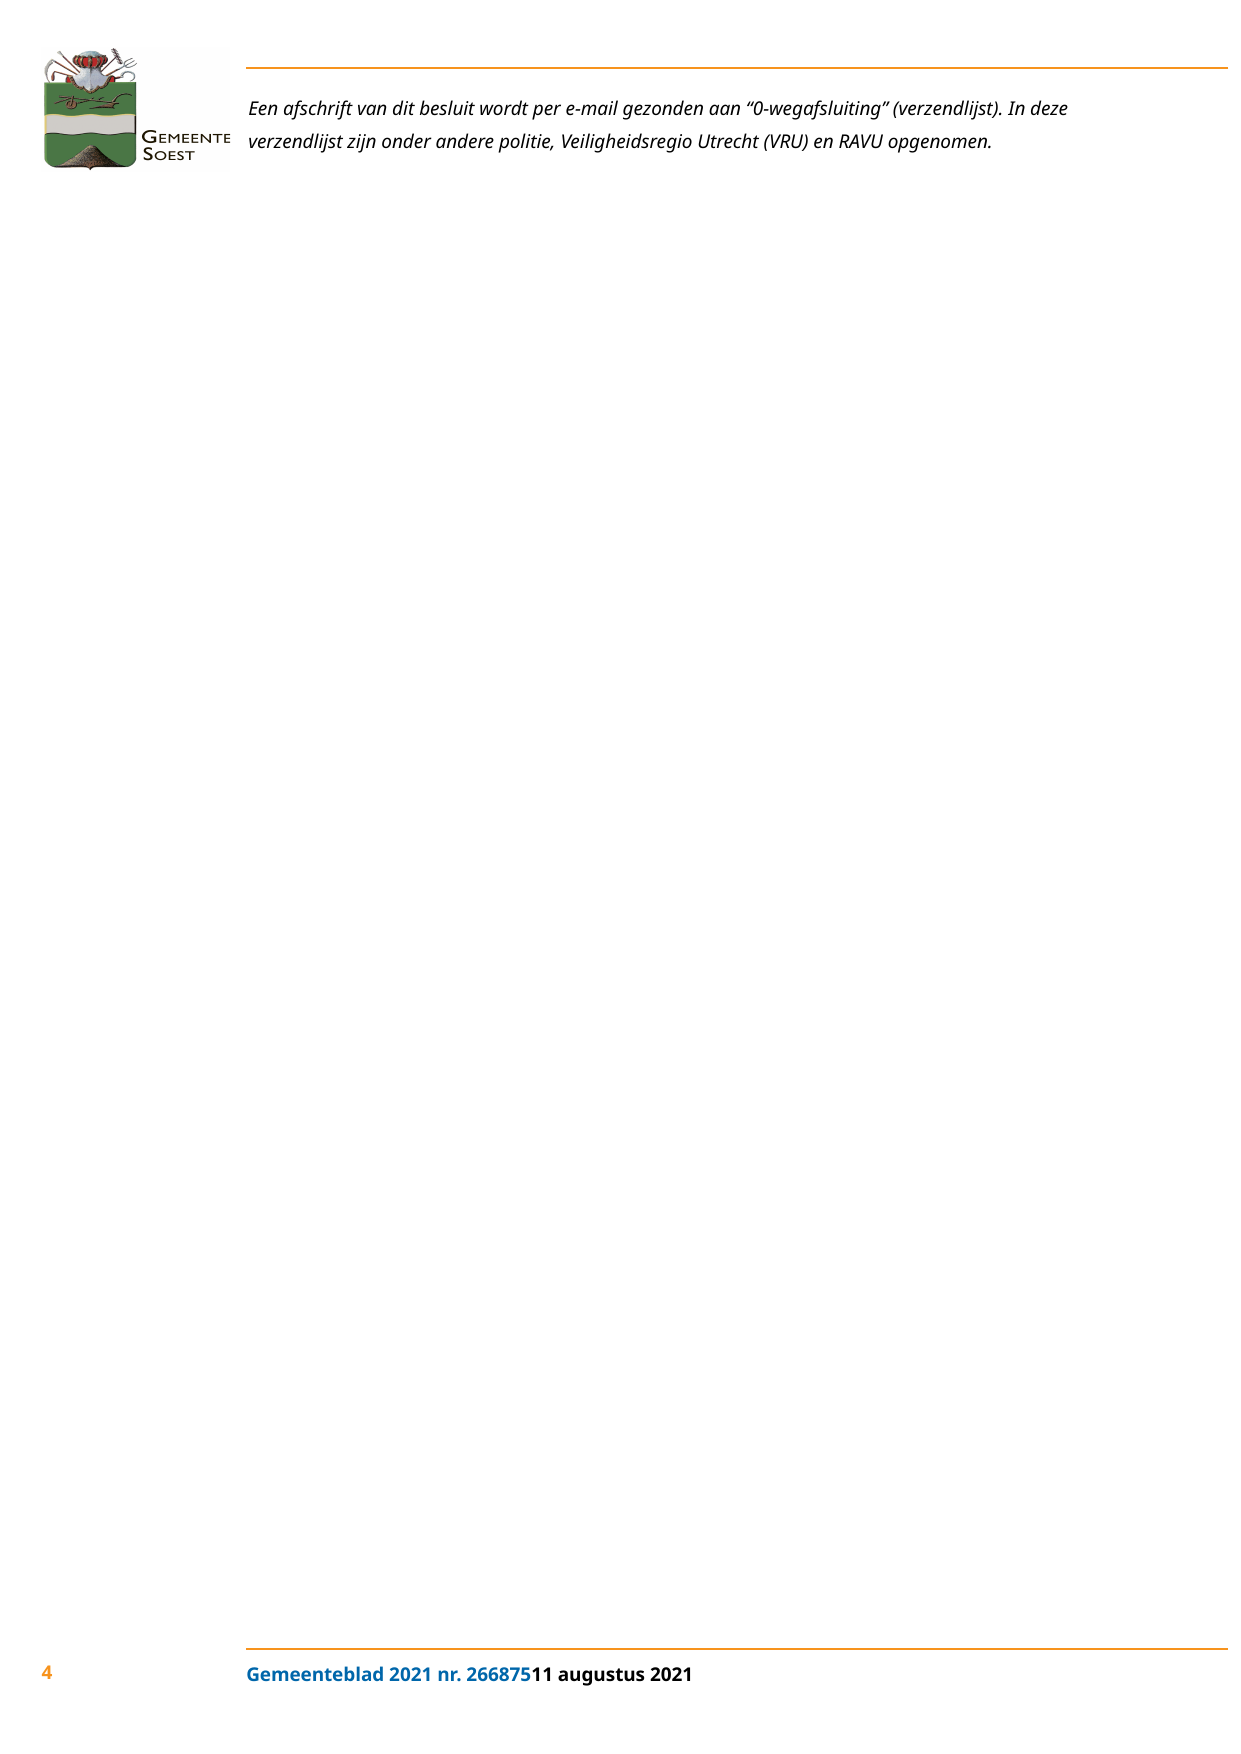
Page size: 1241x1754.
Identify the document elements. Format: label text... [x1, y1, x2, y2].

picture [41, 47, 231, 172]
text Een afschrift van dit besluit wordt per e-mail gezonden aan “0-wegafsluiting” (verzendlijst). In deze verzendlijst zijn onder andere politie, Veiligheidsregio Utrecht (VRU) en RAVU opgenomen. [248, 95, 1152, 154]
